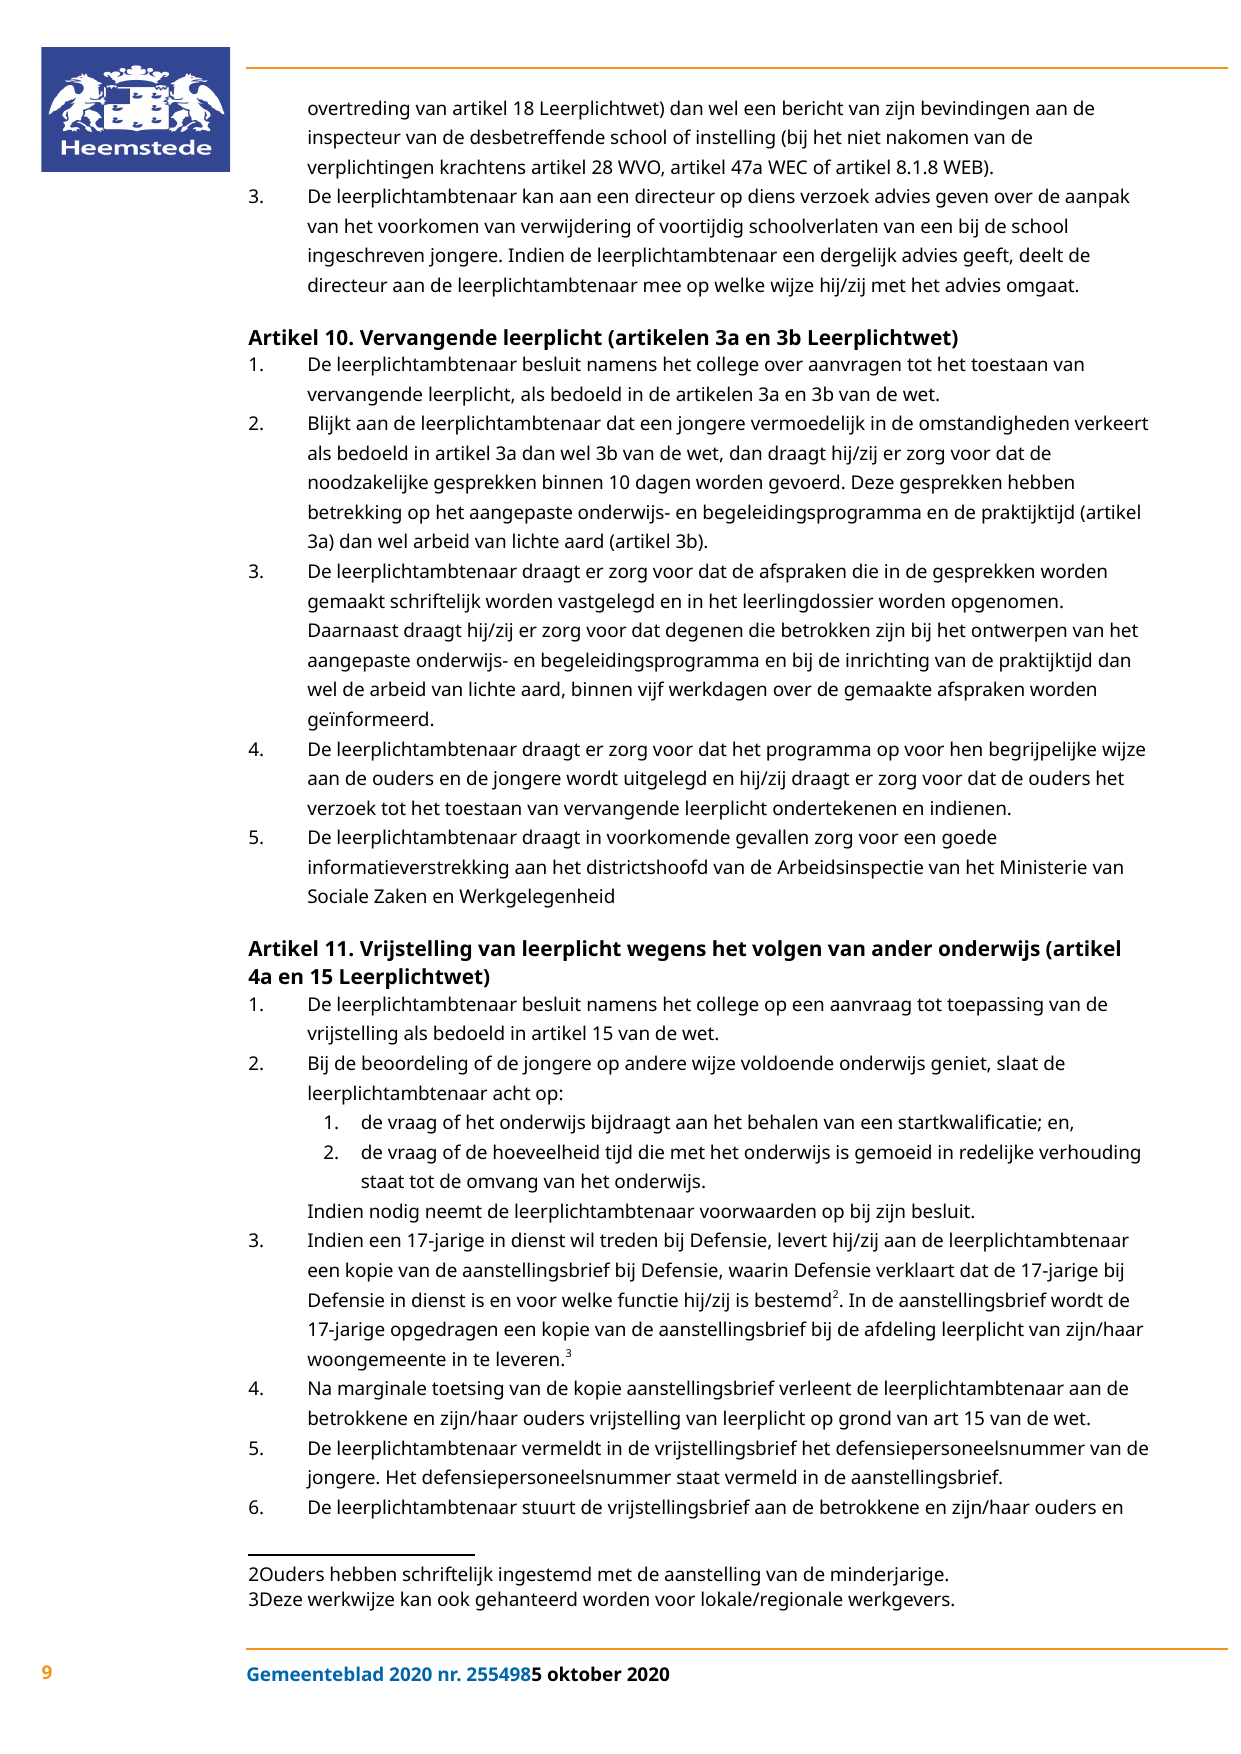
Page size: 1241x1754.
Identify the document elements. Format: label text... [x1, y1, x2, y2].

list Indien een 17-jarige in dienst wil treden bij Defensie, levert hij/zij aan de leerplichtambtenaar een kopie van de aanstellingsbrief bij Defensie, waarin Defensie verklaart dat de 17-jarige bij Defensie in dienst is en voor welke functie hij/zij is bestemd. In de aanstellingsbrief wordt de 17-jarige opgedragen een kopie van de aanstellingsbrief bij de afdeling leerplicht van zijn/haar woongemeente in te leveren. [248, 1228, 1152, 1372]
list De leerplichtambtenaar draagt in voorkomende gevallen zorg voor een goede informatieverstrekking aan het districtshoofd van de Arbeidsinspectie van het Ministerie van Sociale Zaken en Werkgelegenheid [248, 824, 1152, 909]
list De leerplichtambtenaar stuurt de vrijstellingsbrief aan de betrokkene en zijn/haar ouders en [248, 1494, 1152, 1519]
text Artikel 11. Vrijstelling van leerplicht wegens het volgen van ander onderwijs (artikel 4a en 15 Leerplichtwet) [248, 934, 1152, 991]
list De leerplichtambtenaar draagt er zorg voor dat het programma op voor hen begrijpelijke wijze aan de ouders en de jongere wordt uitgelegd en hij/zij draagt er zorg voor dat de ouders het verzoek tot het toestaan van vervangende leerplicht ondertekenen en indienen. [248, 736, 1152, 821]
list Indien nodig neemt de leerplichtambtenaar voorwaarden op bij zijn besluit. [248, 1198, 1152, 1224]
list De leerplichtambtenaar draagt er zorg voor dat de afspraken die in de gesprekken worden gemaakt schriftelijk worden vastgelegd en in het leerlingdossier worden opgenomen. [248, 558, 1152, 613]
list Blijkt aan de leerplichtambtenaar dat een jongere vermoedelijk in de omstandigheden verkeert als bedoeld in artikel 3a dan wel 3b van de wet, dan draagt hij/zij er zorg voor dat de noodzakelijke gesprekken binnen 10 dagen worden gevoerd. Deze gesprekken hebben betrekking op het aangepaste onderwijs- en begeleidingsprogramma en de praktijktijd (artikel 3a) dan wel arbeid van lichte aard (artikel 3b). [248, 410, 1152, 554]
list Bij de beoordeling of de jongere op andere wijze voldoende onderwijs geniet, slaat de leerplichtambtenaar acht op: [248, 1050, 1152, 1105]
list Ouders hebben schriftelijk ingestemd met de aanstelling van de minderjarige. [248, 1561, 1152, 1586]
list overtreding van artikel 18 Leerplichtwet) dan wel een bericht van zijn bevindingen aan de inspecteur van de desbetreffende school of instelling (bij het niet nakomen van de verplichtingen krachtens artikel 28 WVO, artikel 47a WEC of artikel 8.1.8 WEB). [248, 95, 1152, 180]
picture [41, 47, 231, 172]
list De leerplichtambtenaar kan aan een directeur op diens verzoek advies geven over de aanpak van het voorkomen van verwijdering of voortijdig schoolverlaten van een bij de school ingeschreven jongere. Indien de leerplichtambtenaar een dergelijk advies geeft, deelt de directeur aan de leerplichtambtenaar mee op welke wijze hij/zij met het advies omgaat. [248, 183, 1152, 298]
list Daarnaast draagt hij/zij er zorg voor dat degenen die betrokken zijn bij het ontwerpen van het aangepaste onderwijs- en begeleidingsprogramma en bij de inrichting van de praktijktijd dan wel de arbeid van lichte aard, binnen vijf werkdagen over de gemaakte afspraken worden geïnformeerd. [248, 617, 1152, 732]
list de vraag of het onderwijs bijdraagt aan het behalen van een startkwalificatie; en, [323, 1109, 1152, 1135]
list De leerplichtambtenaar vermeldt in de vrijstellingsbrief het defensiepersoneelsnummer van de jongere. Het defensiepersoneelsnummer staat vermeld in de aanstellingsbrief. [248, 1435, 1152, 1490]
list De leerplichtambtenaar besluit namens het college op een aanvraag tot toepassing van de vrijstelling als bedoeld in artikel 15 van de wet. [248, 991, 1152, 1046]
list De leerplichtambtenaar besluit namens het college over aanvragen tot het toestaan van vervangende leerplicht, als bedoeld in de artikelen 3a en 3b van de wet. [248, 351, 1152, 406]
list Na marginale toetsing van de kopie aanstellingsbrief verleent de leerplichtambtenaar aan de betrokkene en zijn/haar ouders vrijstelling van leerplicht op grond van art 15 van de wet. [248, 1376, 1152, 1431]
text Artikel 10. Vervangende leerplicht (artikelen 3a en 3b Leerplichtwet) [248, 323, 1152, 351]
list de vraag of de hoeveelheid tijd die met het onderwijs is gemoeid in redelijke verhouding staat tot de omvang van het onderwijs. [323, 1139, 1152, 1194]
list Deze werkwijze kan ook gehanteerd worden voor lokale/regionale werkgevers. [248, 1586, 1152, 1612]
